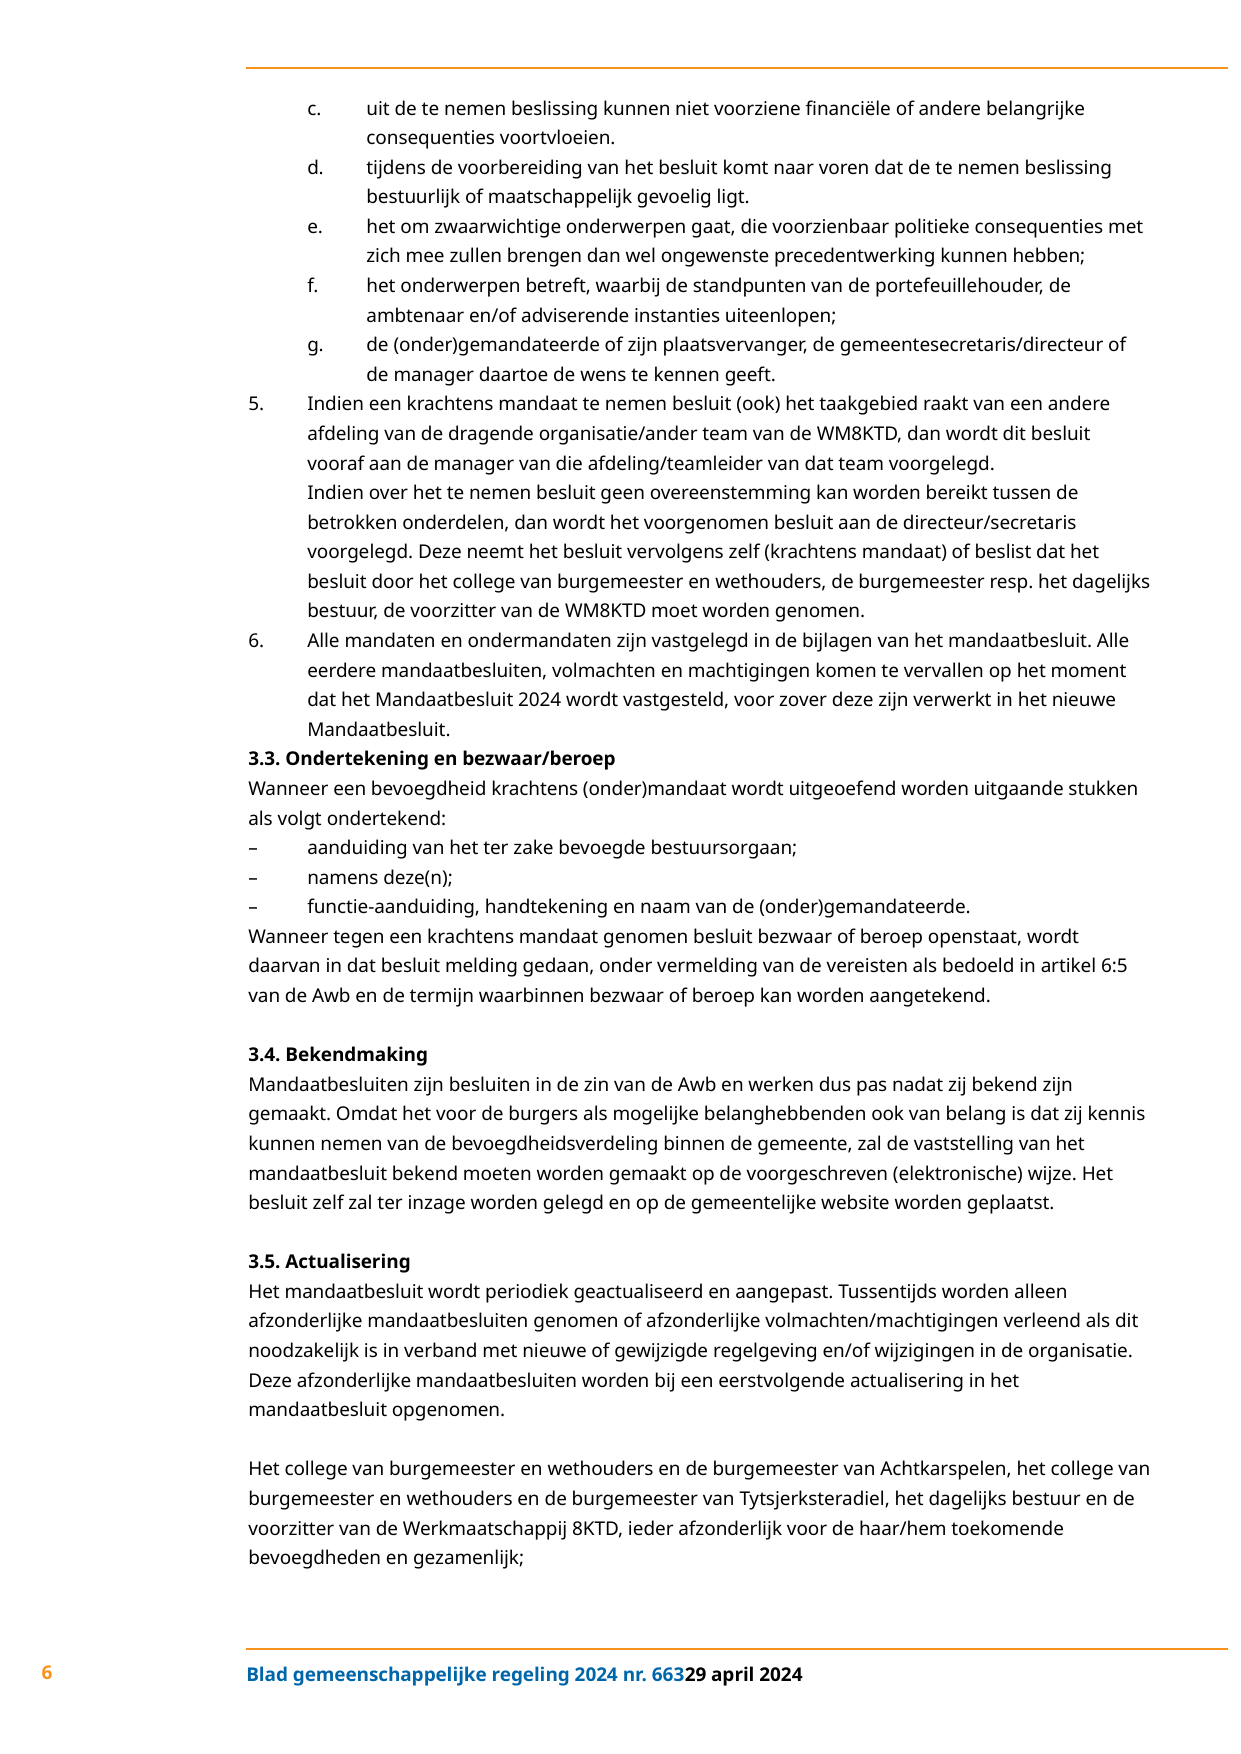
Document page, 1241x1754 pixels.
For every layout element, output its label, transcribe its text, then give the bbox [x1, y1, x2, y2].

list uit de te nemen beslissing kunnen niet voorziene financiële of andere belangrijke consequenties voortvloeien. [307, 95, 1152, 150]
text Het college van burgemeester en wethouders en de burgemeester van Achtkarspelen, het college van burgemeester en wethouders en de burgemeester van Tytsjerksteradiel, het dagelijks bestuur en de voorzitter van de Werkmaatschappij 8KTD, ieder afzonderlijk voor de haar/hem toekomende bevoegdheden en gezamenlijk; [248, 1456, 1152, 1570]
text Wanneer tegen een krachtens mandaat genomen besluit bezwaar of beroep openstaat, wordt daarvan in dat besluit melding gedaan, onder vermelding van de vereisten als bedoeld in artikel 6:5 van de Awb en de termijn waarbinnen bezwaar of beroep kan worden aangetekend. [248, 923, 1152, 1008]
text 3.3. Ondertekening en bezwaar/beroep [248, 746, 1152, 771]
list de (onder)gemandateerde of zijn plaatsvervanger, de gemeentesecretaris/directeur of de manager daartoe de wens te kennen geeft. [307, 331, 1152, 387]
list Alle mandaten en ondermandaten zijn vastgelegd in de bijlagen van het mandaatbesluit. Alle eerdere mandaatbesluiten, volmachten en machtigingen komen te vervallen op het moment dat het Mandaatbesluit 2024 wordt vastgesteld, voor zover deze zijn verwerkt in het nieuwe Mandaatbesluit. [248, 627, 1152, 742]
list tijdens de voorbereiding van het besluit komt naar voren dat de te nemen beslissing bestuurlijk of maatschappelijk gevoelig ligt. [307, 154, 1152, 209]
text 3.5. Actualisering [248, 1248, 1152, 1274]
list namens deze(n); [248, 864, 1152, 890]
list aanduiding van het ter zake bevoegde bestuursorgaan; [248, 834, 1152, 860]
text Wanneer een bevoegdheid krachtens (onder)mandaat wordt uitgeoefend worden uitgaande stukken als volgt ondertekend: [248, 775, 1152, 831]
list het om zwaarwichtige onderwerpen gaat, die voorzienbaar politieke consequenties met zich mee zullen brengen dan wel ongewenste precedentwerking kunnen hebben; [307, 213, 1152, 268]
list functie-aanduiding, handtekening en naam van de (onder)gemandateerde. [248, 893, 1152, 919]
text Het mandaatbesluit wordt periodiek geactualiseerd en aangepast. Tussentijds worden alleen afzonderlijke mandaatbesluiten genomen of afzonderlijke volmachten/machtigingen verleend als dit noodzakelijk is in verband met nieuwe of gewijzigde regelgeving en/of wijzigingen in de organisatie. Deze afzonderlijke mandaatbesluiten worden bij een eerstvolgende actualisering in het mandaatbesluit opgenomen. [248, 1278, 1152, 1422]
list het onderwerpen betreft, waarbij de standpunten van de portefeuillehouder, de ambtenaar en/of adviserende instanties uiteenlopen; [307, 272, 1152, 328]
text Mandaatbesluiten zijn besluiten in de zin van de Awb en werken dus pas nadat zij bekend zijn gemaakt. Omdat het voor de burgers als mogelijke belanghebbenden ook van belang is dat zij kennis kunnen nemen van de bevoegdheidsverdeling binnen de gemeente, zal de vaststelling van het mandaatbesluit bekend moeten worden gemaakt op de voorgeschreven (elektronische) wijze. Het besluit zelf zal ter inzage worden gelegd en op de gemeentelijke website worden geplaatst. [248, 1071, 1152, 1215]
list Indien een krachtens mandaat te nemen besluit (ook) het taakgebied raakt van een andere afdeling van de dragende organisatie/ander team van de WM8KTD, dan wordt dit besluit vooraf aan de manager van die afdeling/teamleider van dat team voorgelegd. [248, 391, 1152, 476]
picture [41, 47, 231, 172]
list Indien over het te nemen besluit geen overeenstemming kan worden bereikt tussen de betrokken onderdelen, dan wordt het voorgenomen besluit aan de directeur/secretaris voorgelegd. Deze neemt het besluit vervolgens zelf (krachtens mandaat) of beslist dat het besluit door het college van burgemeester en wethouders, de burgemeester resp. het dagelijks bestuur, de voorzitter van de WM8KTD moet worden genomen. [248, 479, 1152, 623]
text 3.4. Bekendmaking [248, 1041, 1152, 1067]
